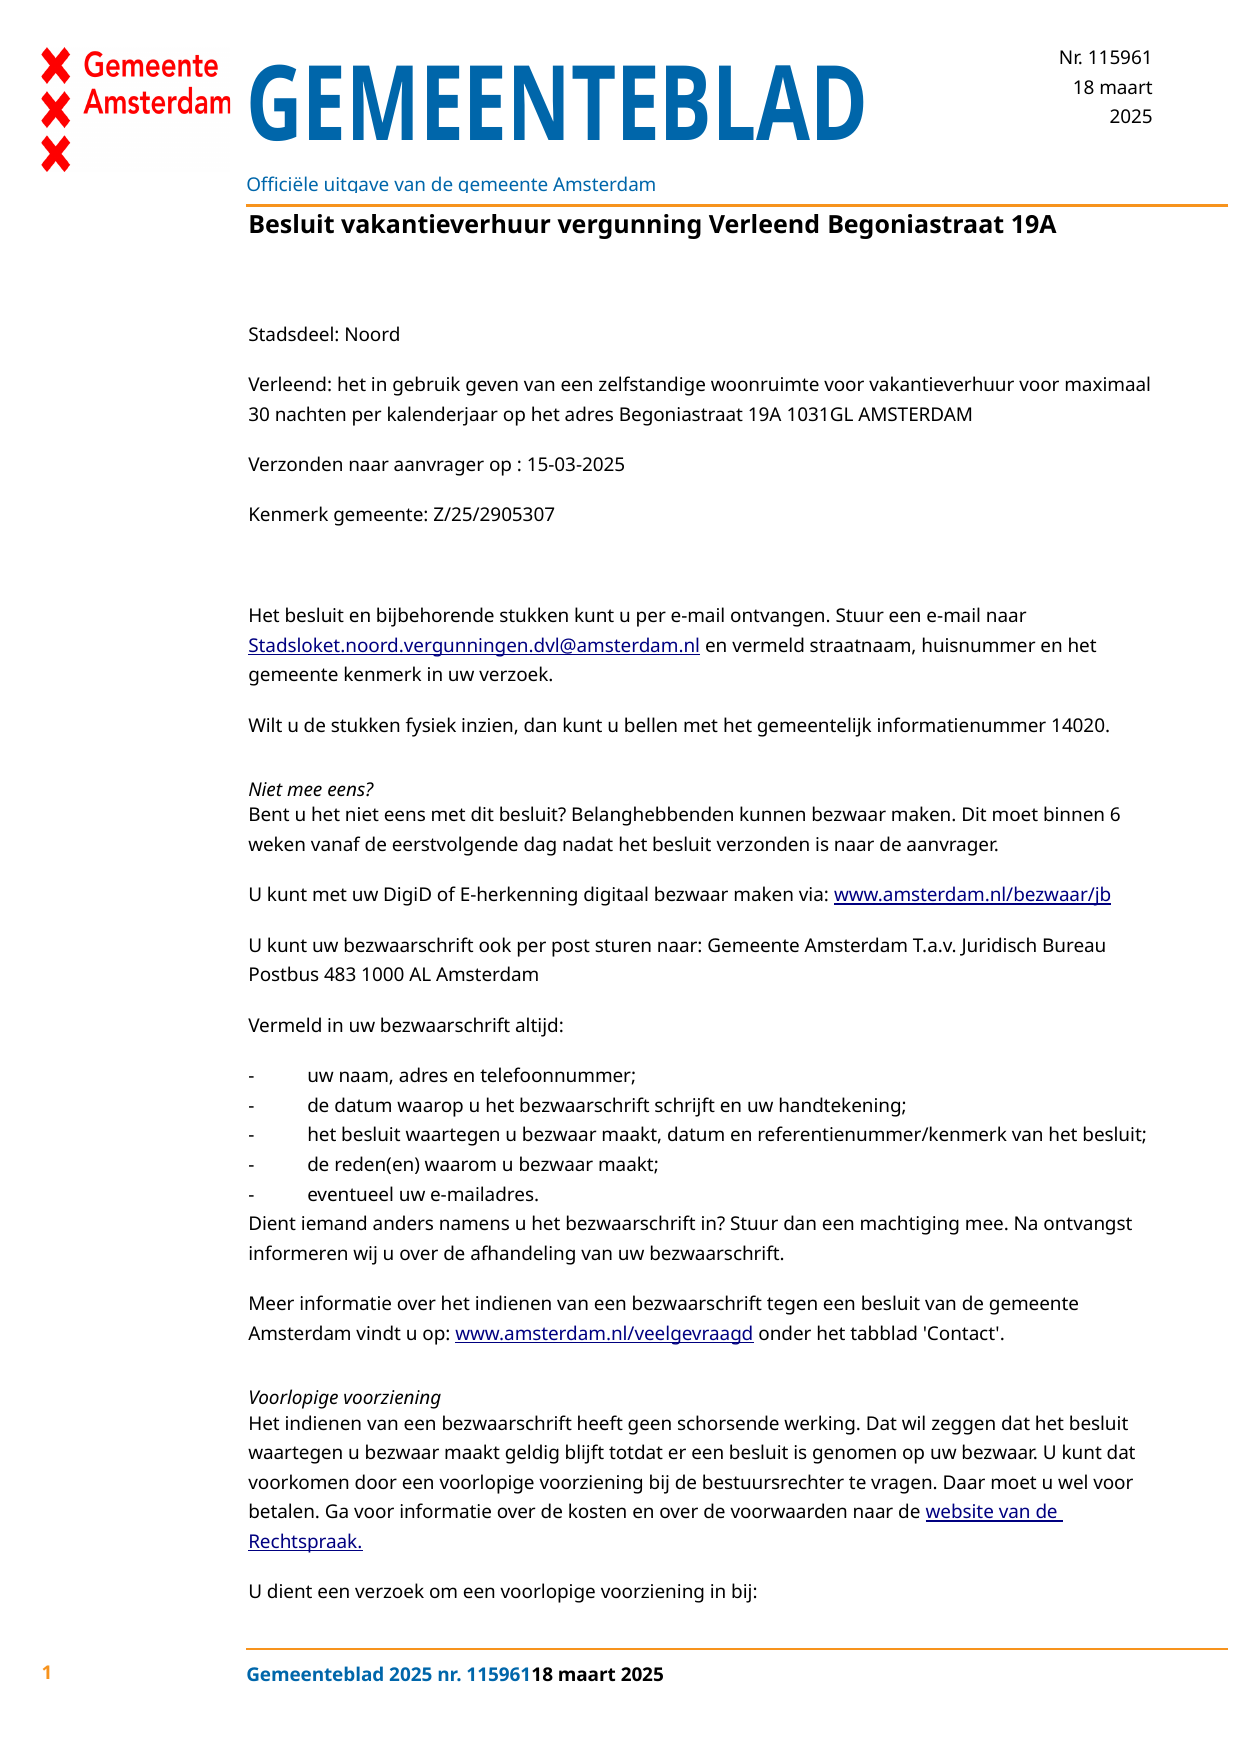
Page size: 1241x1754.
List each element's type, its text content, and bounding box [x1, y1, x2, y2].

list de reden(en) waarom u bezwaar maakt; [248, 1151, 1152, 1177]
list uw naam, adres en telefoonnummer; [248, 1062, 1152, 1088]
text Meer informatie over het indienen van een bezwaarschrift tegen een besluit van de gemeente Amsterdam vindt u op: www.amsterdam.nl/veelgevraagd onder het tabblad 'Contact'. [248, 1290, 1152, 1346]
text Het besluit en bijbehorende stukken kunt u per e-mail ontvangen. Stuur een e-mail naar Stadsloket.noord.vergunningen.dvl@amsterdam.nl en vermeld straatnaam, huisnummer en het gemeente kenmerk in uw verzoek. [248, 602, 1152, 687]
text Stadsdeel: Noord [248, 321, 1152, 346]
text Wilt u de stukken fysiek inzien, dan kunt u bellen met het gemeentelijk informatienummer 14020. [248, 712, 1152, 738]
text U kunt met uw DigiD of E-herkenning digitaal bezwaar maken via: www.amsterdam.nl/bezwaar/jb [248, 882, 1152, 907]
list het besluit waartegen u bezwaar maakt, datum en referentienummer/kenmerk van het besluit; [248, 1122, 1152, 1147]
text Vermeld in uw bezwaarschrift altijd: [248, 1012, 1152, 1038]
text Kenmerk gemeente: Z/25/2905307 [248, 502, 1152, 527]
list de datum waarop u het bezwaarschrift schrijft en uw handtekening; [248, 1092, 1152, 1118]
text Verleend: het in gebruik geven van een zelfstandige woonruimte voor vakantieverhuur voor maximaal 30 nachten per kalenderjaar op het adres Begoniastraat 19A 1031GL AMSTERDAM [248, 371, 1152, 426]
picture [41, 47, 231, 172]
text Niet mee eens? [248, 776, 1152, 802]
list eventueel uw e-mailadres. [248, 1181, 1152, 1207]
text Dient iemand anders namens u het bezwaarschrift in? Stuur dan een machtiging mee. Na ontvangst informeren wij u over de afhandeling van uw bezwaarschrift. [248, 1210, 1152, 1266]
text Het indienen van een bezwaarschrift heeft geen schorsende werking. Dat wil zeggen dat het besluit waartegen u bezwaar maakt geldig blijft totdat er een besluit is genomen op uw bezwaar. U kunt dat voorkomen door een voorlopige voorziening bij de bestuursrechter te vragen. Daar moet u wel voor betalen. Ga voor informatie over de kosten en over de voorwaarden naar de website van de Rechtspraak. [248, 1410, 1152, 1554]
text Bent u het niet eens met dit besluit? Belanghebbenden kunnen bezwaar maken. Dit moet binnen 6 weken vanaf de eerstvolgende dag nadat het besluit verzonden is naar de aanvrager. [248, 802, 1152, 857]
text U dient een verzoek om een voorlopige voorziening in bij: [248, 1578, 1152, 1604]
text Voorlopige voorziening [248, 1384, 1152, 1410]
text Besluit vakantieverhuur vergunning Verleend Begoniastraat 19A [248, 207, 1152, 241]
text Verzonden naar aanvrager op : 15-03-2025 [248, 451, 1152, 477]
text U kunt uw bezwaarschrift ook per post sturen naar: Gemeente Amsterdam T.a.v. Juridisch Bureau Postbus 483 1000 AL Amsterdam [248, 932, 1152, 987]
